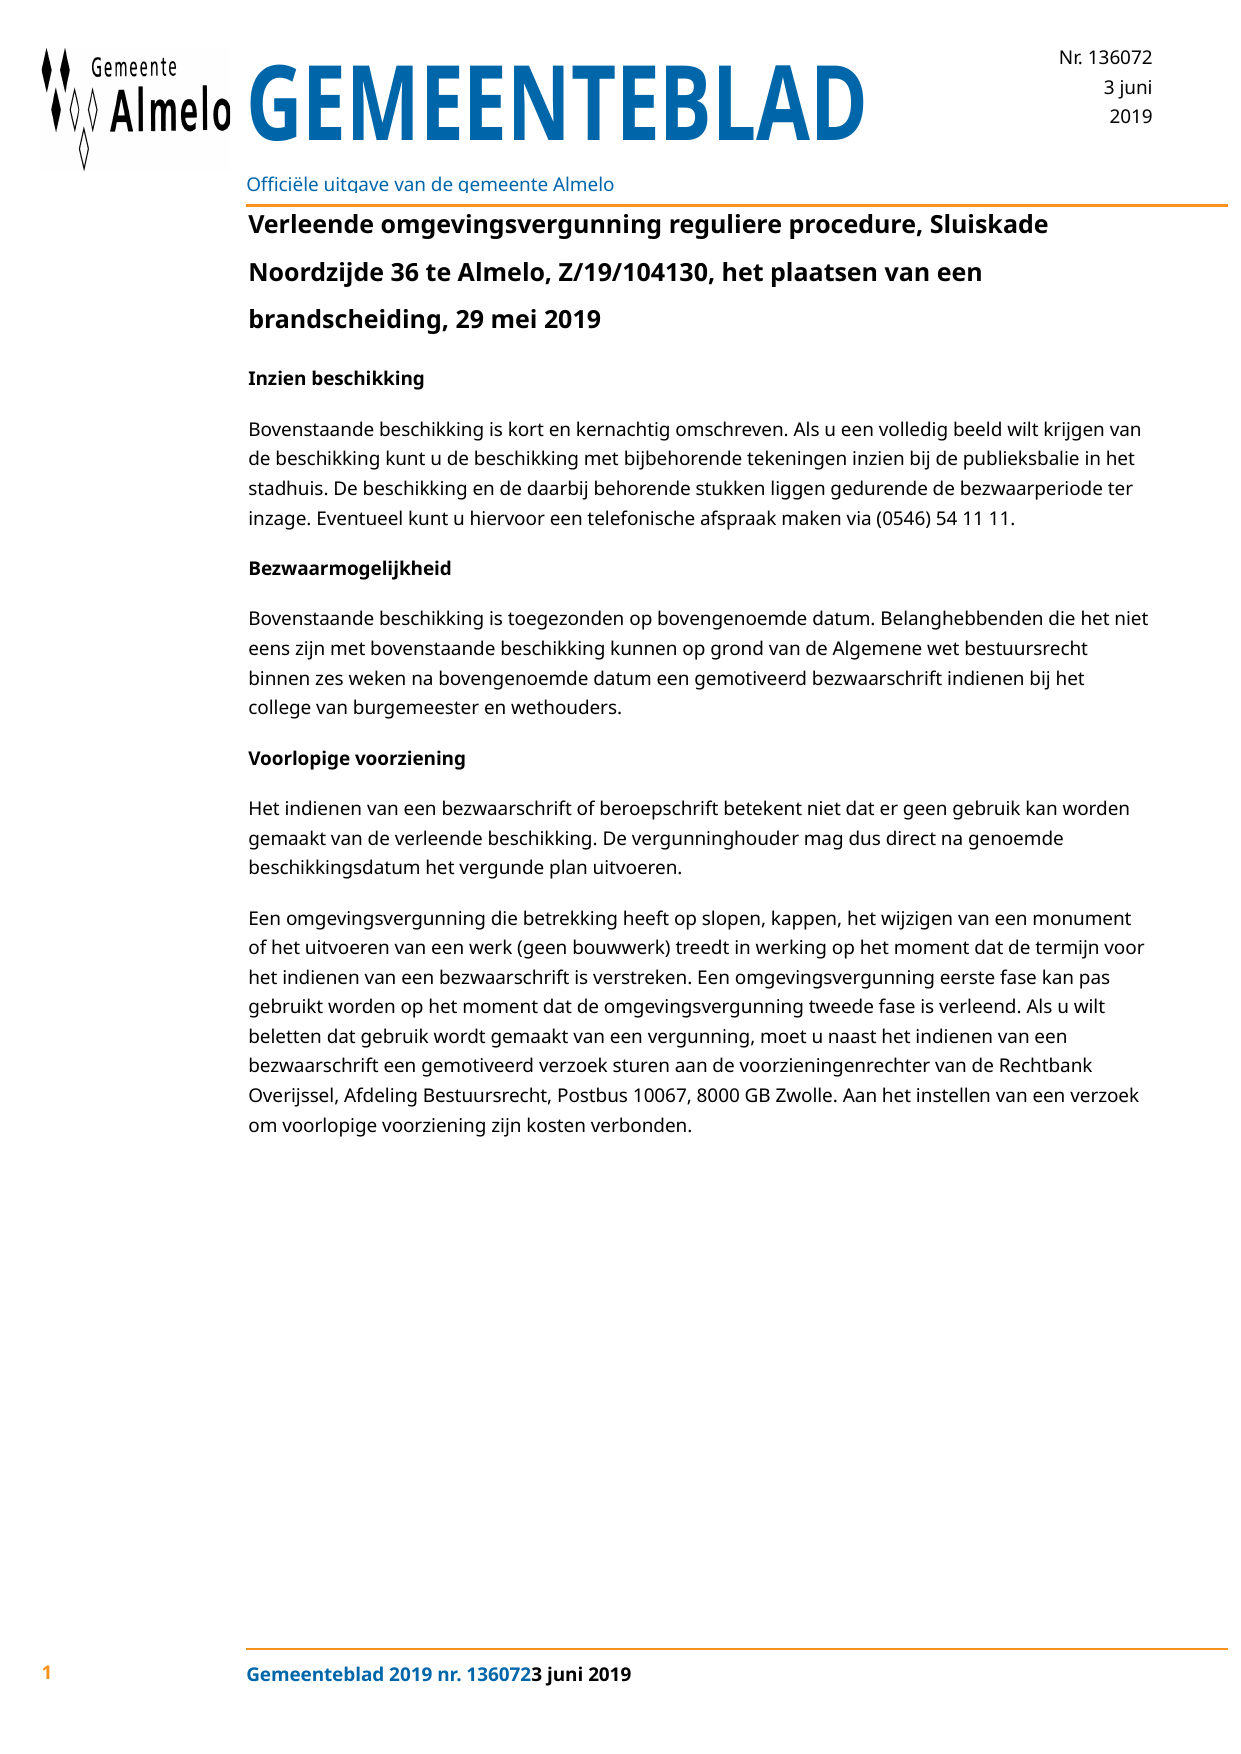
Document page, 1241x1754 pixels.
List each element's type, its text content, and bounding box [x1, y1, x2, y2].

text Bezwaarmogelijkheid [248, 555, 1152, 581]
text Een omgevingsvergunning die betrekking heeft op slopen, kappen, het wijzigen van een monument of het uitvoeren van een werk (geen bouwwerk) treedt in werking op het moment dat de termijn voor het indienen van een bezwaarschrift is verstreken. Een omgevingsvergunning eerste fase kan pas gebruikt worden op het moment dat de omgevingsvergunning tweede fase is verleend. Als u wilt beletten dat gebruik wordt gemaakt van een vergunning, moet u naast het indienen van een bezwaarschrift een gemotiveerd verzoek sturen aan de voorzieningenrechter van de Rechtbank Overijssel, Afdeling Bestuursrecht, Postbus 10067, 8000 GB Zwolle. Aan het instellen van een verzoek om voorlopige voorziening zijn kosten verbonden. [248, 905, 1152, 1137]
text Het indienen van een bezwaarschrift of beroepschrift betekent niet dat er geen gebruik kan worden gemaakt van de verleende beschikking. De vergunninghouder mag dus direct na genoemde beschikkingsdatum het vergunde plan uitvoeren. [248, 795, 1152, 880]
text Inzien beschikking [248, 366, 1152, 391]
picture [41, 47, 231, 172]
text Verleende omgevingsvergunning reguliere procedure, Sluiskade Noordzijde 36 te Almelo, Z/19/104130, het plaatsen van een brandscheiding, 29 mei 2019 [248, 207, 1152, 336]
text Bovenstaande beschikking is kort en kernachtig omschreven. Als u een volledig beeld wilt krijgen van de beschikking kunt u de beschikking met bijbehorende tekeningen inzien bij de publieksbalie in het stadhuis. De beschikking en de daarbij behorende stukken liggen gedurende de bezwaarperiode ter inzage. Eventueel kunt u hiervoor een telefonische afspraak maken via (0546) 54 11 11. [248, 416, 1152, 530]
text Bovenstaande beschikking is toegezonden op bovengenoemde datum. Belanghebbenden die het niet eens zijn met bovenstaande beschikking kunnen op grond van de Algemene wet bestuursrecht binnen zes weken na bovengenoemde datum een gemotiveerd bezwaarschrift indienen bij het college van burgemeester en wethouders. [248, 606, 1152, 720]
text Voorlopige voorziening [248, 745, 1152, 770]
